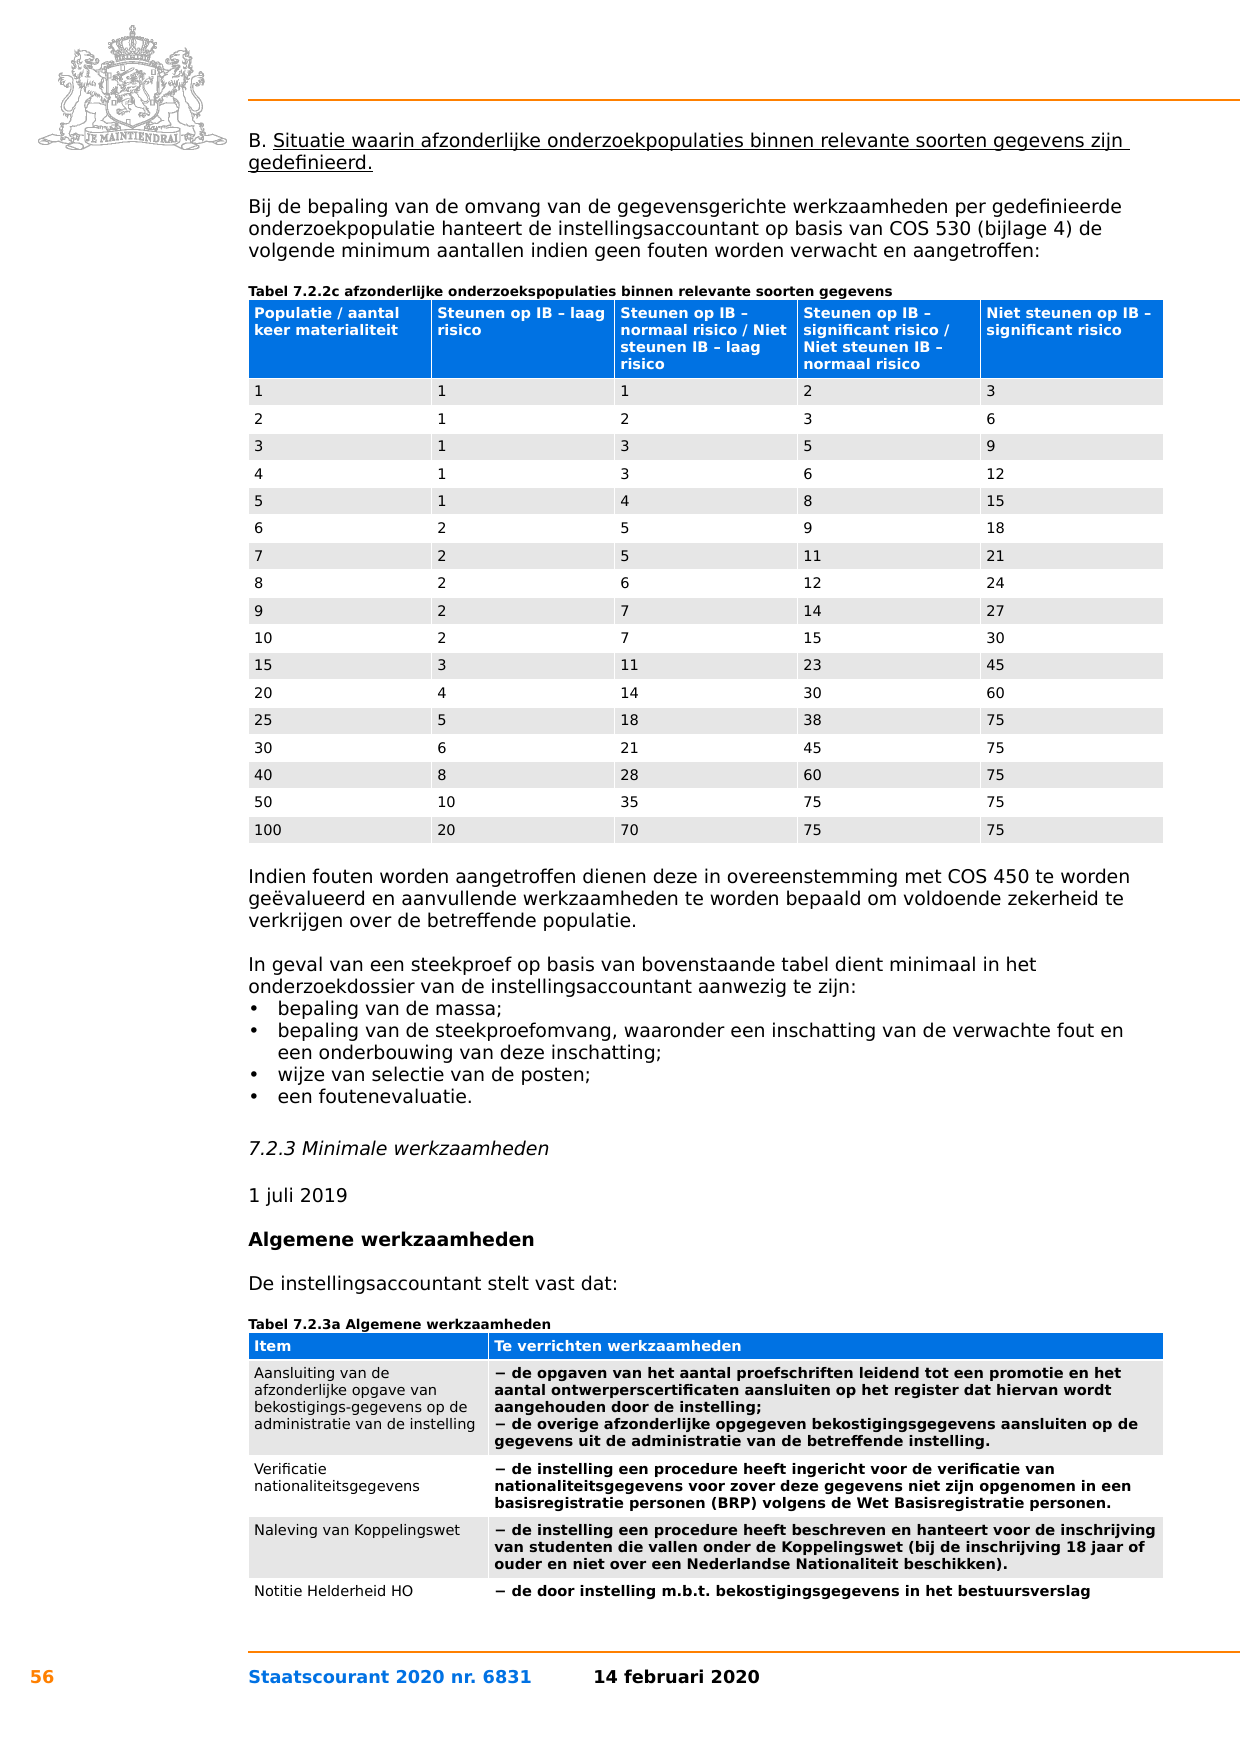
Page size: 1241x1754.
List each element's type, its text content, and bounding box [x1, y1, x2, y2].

table_cell Steunen op IB – significant risico / Niet steunen IB – normaal risico [798, 300, 980, 378]
table_cell 8 [798, 488, 980, 514]
table_cell Notitie Helderheid HO [249, 1579, 488, 1605]
table_cell 60 [798, 762, 980, 788]
table_cell Populatie / aantal keer materialiteit [249, 300, 431, 378]
text Indien fouten worden aangetroffen dienen deze in overeenstemming met COS 450 te worden geëvalueerd en aanvullende werkzaamheden te worden bepaald om voldoende zekerheid te verkrijgen over de betreffende populatie. [248, 866, 1163, 932]
text • wijze van selectie van de posten; [248, 1064, 1163, 1086]
table_cell 30 [249, 735, 431, 761]
table_cell 7 [249, 543, 431, 569]
table_cell 8 [432, 762, 614, 788]
table_cell 3 [981, 379, 1163, 405]
table_cell 75 [981, 790, 1163, 816]
table_cell 3 [249, 434, 431, 460]
table_cell Niet steunen op IB – significant risico [981, 300, 1163, 378]
table_cell 2 [249, 406, 431, 432]
table_cell 2 [432, 516, 614, 542]
table_cell 10 [249, 625, 431, 652]
table_cell 15 [249, 653, 431, 679]
table_cell Naleving van Koppelingswet [249, 1517, 488, 1578]
text De instellingsaccountant stelt vast dat: [248, 1273, 1163, 1294]
table_cell 45 [798, 735, 980, 761]
table_cell 100 [249, 817, 431, 843]
text Bij de bepaling van de omvang van de gegevensgerichte werkzaamheden per gedefinieerde onderzoekpopulatie hanteert de instellingsaccountant op basis van COS 530 (bijlage 4) de volgende minimum aantallen indien geen fouten worden verwacht en aangetroffen: [248, 196, 1163, 262]
table_cell 38 [798, 708, 980, 734]
table_cell 7 [615, 598, 797, 624]
table_cell 5 [432, 708, 614, 734]
table_cell 2 [432, 598, 614, 624]
table_cell 70 [615, 817, 797, 843]
table_cell 30 [981, 625, 1163, 652]
table_cell Item [249, 1333, 488, 1359]
table_cell 1 [432, 434, 614, 460]
table_cell 1 [615, 379, 797, 405]
table_cell 23 [798, 653, 980, 679]
table_cell 30 [798, 680, 980, 706]
table_cell 2 [432, 570, 614, 597]
text • bepaling van de massa; [248, 998, 1163, 1020]
table_cell 50 [249, 790, 431, 816]
table_cell 28 [615, 762, 797, 788]
table_cell Steunen op IB – normaal risico / Niet steunen IB – laag risico [615, 300, 797, 378]
table_cell − de instelling een procedure heeft ingericht voor de verificatie van nationaliteitsgegevens voor zover deze gegevens niet zijn opgenomen in een basisregistratie personen (BRP) volgens de Wet Basisregistratie personen. [489, 1456, 1163, 1516]
table_cell 4 [249, 461, 431, 487]
table_cell 6 [249, 516, 431, 542]
table_cell 14 [615, 680, 797, 706]
table_cell 75 [798, 790, 980, 816]
table_cell 1 [249, 379, 431, 405]
table_cell 6 [798, 461, 980, 487]
table_cell 21 [981, 543, 1163, 569]
table_cell 9 [981, 434, 1163, 460]
table_cell 75 [981, 817, 1163, 843]
table_cell 12 [798, 570, 980, 597]
table_cell 14 [798, 598, 980, 624]
picture [38, 25, 227, 150]
table_cell 11 [798, 543, 980, 569]
table_cell Verificatie nationaliteitsgegevens [249, 1456, 488, 1516]
subtitle Algemene werkzaamheden [248, 1229, 1163, 1251]
table_cell 2 [432, 625, 614, 652]
table_cell − de instelling een procedure heeft beschreven en hanteert voor de inschrijving van studenten die vallen onder de Koppelingswet (bij de inschrijving 18 jaar of ouder en niet over een Nederlandse Nationaliteit beschikken). [489, 1517, 1163, 1578]
table_cell 4 [615, 488, 797, 514]
table_header Tabel 7.2.3a Algemene werkzaamheden [248, 1316, 1163, 1332]
table_cell 75 [798, 817, 980, 843]
table_cell 9 [249, 598, 431, 624]
table_cell 20 [249, 680, 431, 706]
table_cell 5 [615, 516, 797, 542]
table_cell 15 [981, 488, 1163, 514]
subtitle 7.2.3 Minimale werkzaamheden [248, 1138, 1163, 1160]
table_cell 45 [981, 653, 1163, 679]
table_cell 18 [981, 516, 1163, 542]
table_cell 5 [798, 434, 980, 460]
table_cell 1 [432, 406, 614, 432]
table_cell 3 [798, 406, 980, 432]
table_cell 12 [981, 461, 1163, 487]
table_cell 1 [432, 488, 614, 514]
text • bepaling van de steekproefomvang, waaronder een inschatting van de verwachte fout en een onderbouwing van deze inschatting; [248, 1020, 1163, 1064]
table_cell 3 [615, 434, 797, 460]
table_cell 6 [981, 406, 1163, 432]
table_cell 4 [432, 680, 614, 706]
table_cell 75 [981, 735, 1163, 761]
table_cell 2 [432, 543, 614, 569]
table_cell 8 [249, 570, 431, 597]
table_cell 25 [249, 708, 431, 734]
table_cell 75 [981, 762, 1163, 788]
table_cell Steunen op IB – laag risico [432, 300, 614, 378]
table_cell 75 [981, 708, 1163, 734]
table_header Tabel 7.2.2c afzonderlijke onderzoekspopulaties binnen relevante soorten gegevens [248, 284, 1163, 299]
table_cell 6 [615, 570, 797, 597]
table_cell 2 [615, 406, 797, 432]
text In geval van een steekproef op basis van bovenstaande tabel dient minimaal in het onderzoekdossier van de instellingsaccountant aanwezig te zijn: [248, 954, 1163, 998]
table_cell 18 [615, 708, 797, 734]
table_cell 9 [798, 516, 980, 542]
table_cell 1 [432, 461, 614, 487]
table_cell 5 [249, 488, 431, 514]
text B. Situatie waarin afzonderlijke onderzoekpopulaties binnen relevante soorten gegevens zijn gedefinieerd. [248, 130, 1163, 174]
table_cell 3 [615, 461, 797, 487]
table_cell 7 [615, 625, 797, 652]
table_cell 60 [981, 680, 1163, 706]
table_cell − de door instelling m.b.t. bekostigingsgegevens in het bestuursverslag [489, 1579, 1163, 1605]
table_cell Te verrichten werkzaamheden [489, 1333, 1163, 1359]
table_cell − de opgaven van het aantal proefschriften leidend tot een promotie en het aantal ontwerperscertificaten aansluiten op het register dat hiervan wordt aangehouden door de instelling; − de overige afzonderlijke opgegeven bekostigingsgegevens aansluiten op de gegevens uit de administratie van de betreffende instelling. [489, 1361, 1163, 1455]
table_cell Aansluiting van de afzonderlijke opgave van bekostigings-gegevens op de administratie van de instelling [249, 1361, 488, 1455]
table_cell 11 [615, 653, 797, 679]
table_cell 6 [432, 735, 614, 761]
table_cell 1 [432, 379, 614, 405]
table_cell 20 [432, 817, 614, 843]
text • een foutenevaluatie. [248, 1086, 1163, 1108]
table_cell 10 [432, 790, 614, 816]
table_cell 24 [981, 570, 1163, 597]
table_cell 27 [981, 598, 1163, 624]
table_cell 40 [249, 762, 431, 788]
table_cell 3 [432, 653, 614, 679]
table_cell 35 [615, 790, 797, 816]
subtitle 1 juli 2019 [248, 1185, 1163, 1207]
table_cell 21 [615, 735, 797, 761]
table_cell 5 [615, 543, 797, 569]
table_cell 2 [798, 379, 980, 405]
table_cell 15 [798, 625, 980, 652]
